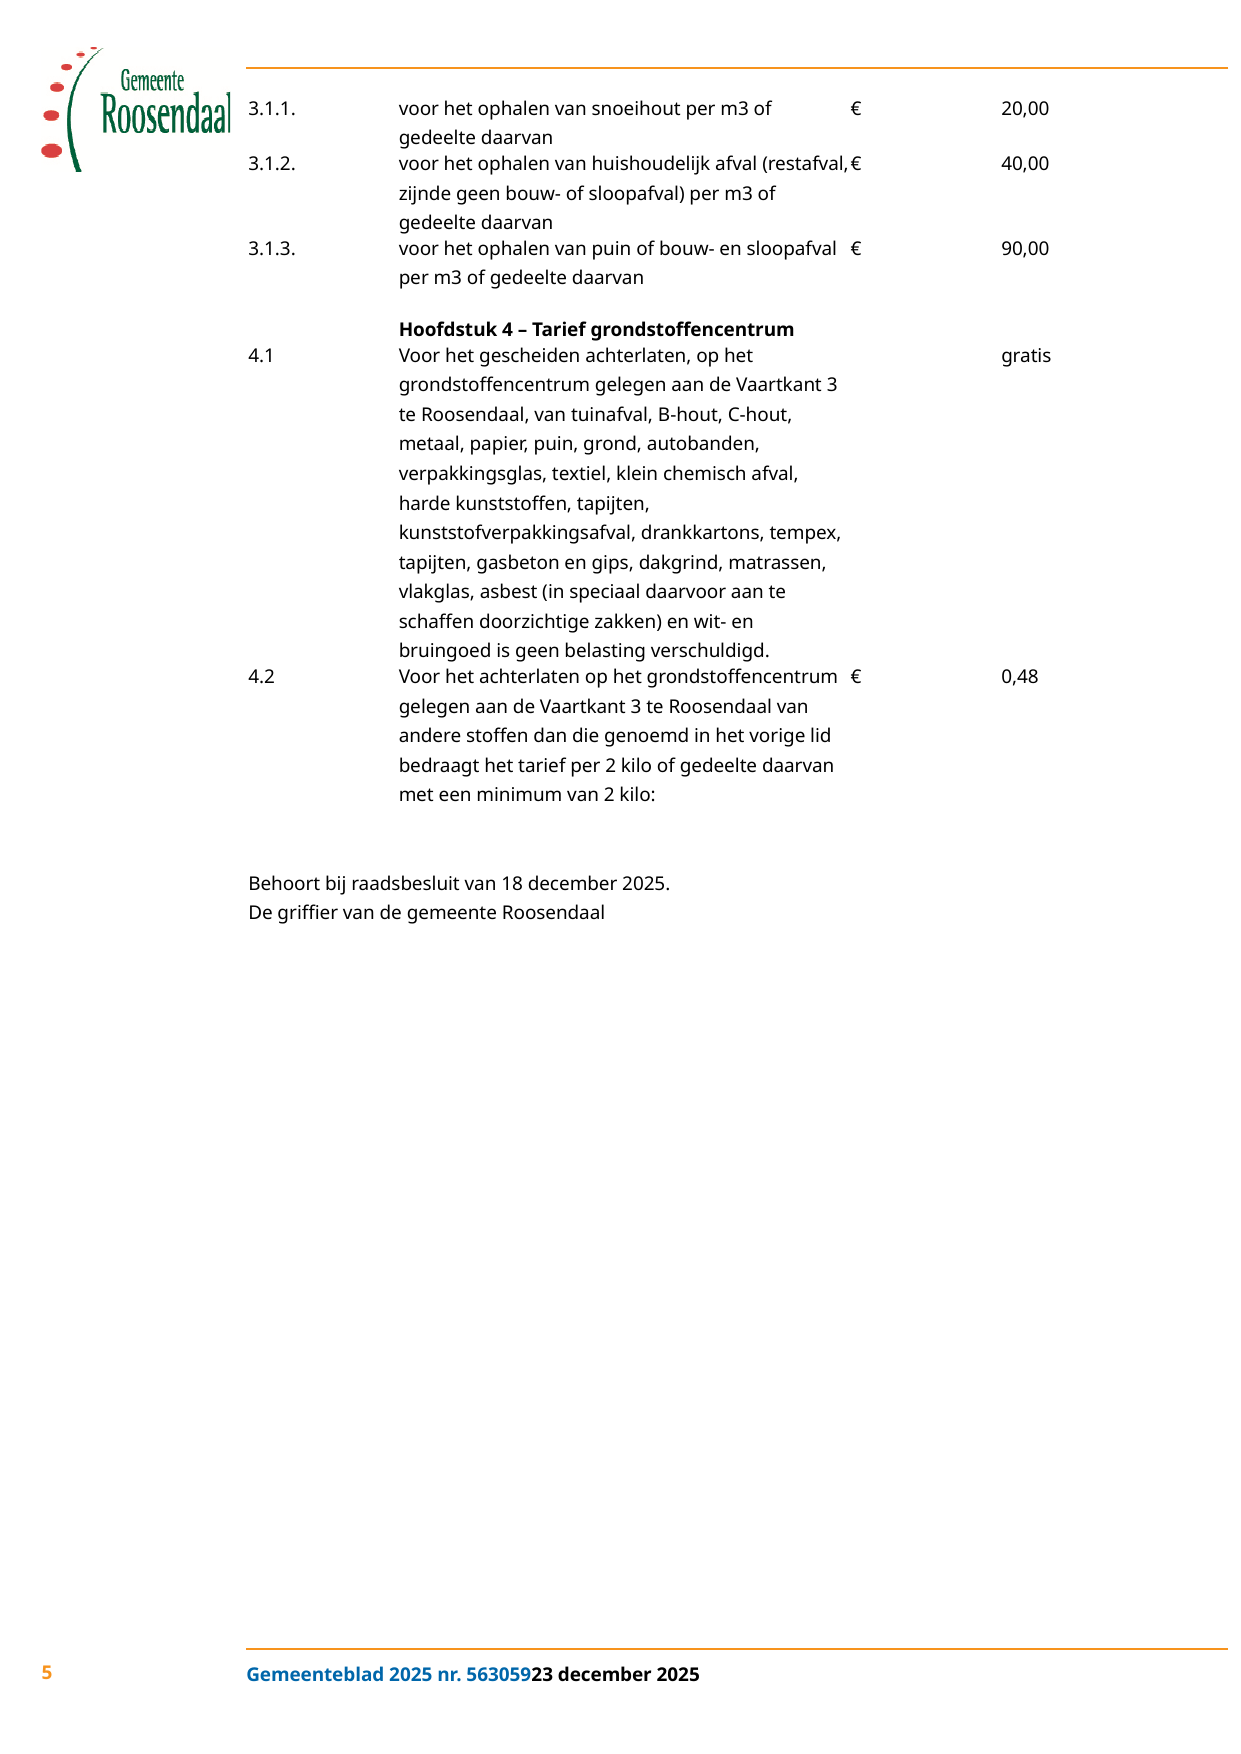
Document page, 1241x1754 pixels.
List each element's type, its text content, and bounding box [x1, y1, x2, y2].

table_cell 3.1.2. [248, 150, 398, 235]
table_cell Hoofdstuk 4 – Tarief grondstoffencentrum [399, 316, 850, 342]
table_cell 3.1.1. [248, 95, 398, 150]
table_cell [1001, 316, 1152, 342]
table_cell 4.1 [248, 342, 398, 663]
table_cell € [850, 150, 1001, 235]
table_cell Voor het gescheiden achterlaten, op het grondstoffencentrum gelegen aan de Vaartkant 3 te Roosendaal, van tuinafval, B-hout, C-hout, metaal, papier, puin, grond, autobanden, verpakkingsglas, textiel, klein chemisch afval, harde kunststoffen, tapijten, kunststofverpakkingsafval, drankkartons, tempex, tapijten, gasbeton en gips, dakgrind, matrassen, vlakglas, asbest (in speciaal daarvoor aan te schaffen doorzichtige zakken) en wit- en bruingoed is geen belasting verschuldigd. [399, 342, 850, 663]
table_cell Voor het achterlaten op het grondstoffencentrum gelegen aan de Vaartkant 3 te Roosendaal van andere stoffen dan die genoemd in het vorige lid bedraagt het tarief per 2 kilo of gedeelte daarvan met een minimum van 2 kilo: [399, 663, 850, 807]
table_cell voor het ophalen van huishoudelijk afval (restafval, zijnde geen bouw- of sloopafval) per m3 of gedeelte daarvan [399, 150, 850, 235]
table_cell voor het ophalen van snoeihout per m3 of gedeelte daarvan [399, 95, 850, 150]
table_cell € [850, 235, 1001, 290]
table_cell 20,00 [1001, 95, 1152, 150]
table_cell [248, 290, 1152, 316]
table_cell voor het ophalen van puin of bouw- en sloopafval per m3 of gedeelte daarvan [399, 235, 850, 290]
table_cell gratis [1001, 342, 1152, 663]
table_cell [248, 316, 398, 342]
table_cell 40,00 [1001, 150, 1152, 235]
text Behoort bij raadsbesluit van 18 december 2025. [248, 870, 1152, 896]
table_cell [850, 342, 1001, 663]
picture [41, 47, 231, 172]
table_cell 3.1.3. [248, 235, 398, 290]
table_cell € [850, 95, 1001, 150]
table_cell 90,00 [1001, 235, 1152, 290]
table_cell € [850, 663, 1001, 807]
text De griffier van de gemeente Roosendaal [248, 899, 1152, 925]
table_cell [850, 316, 1001, 342]
table_cell 0,48 [1001, 663, 1152, 807]
table_cell 4.2 [248, 663, 398, 807]
